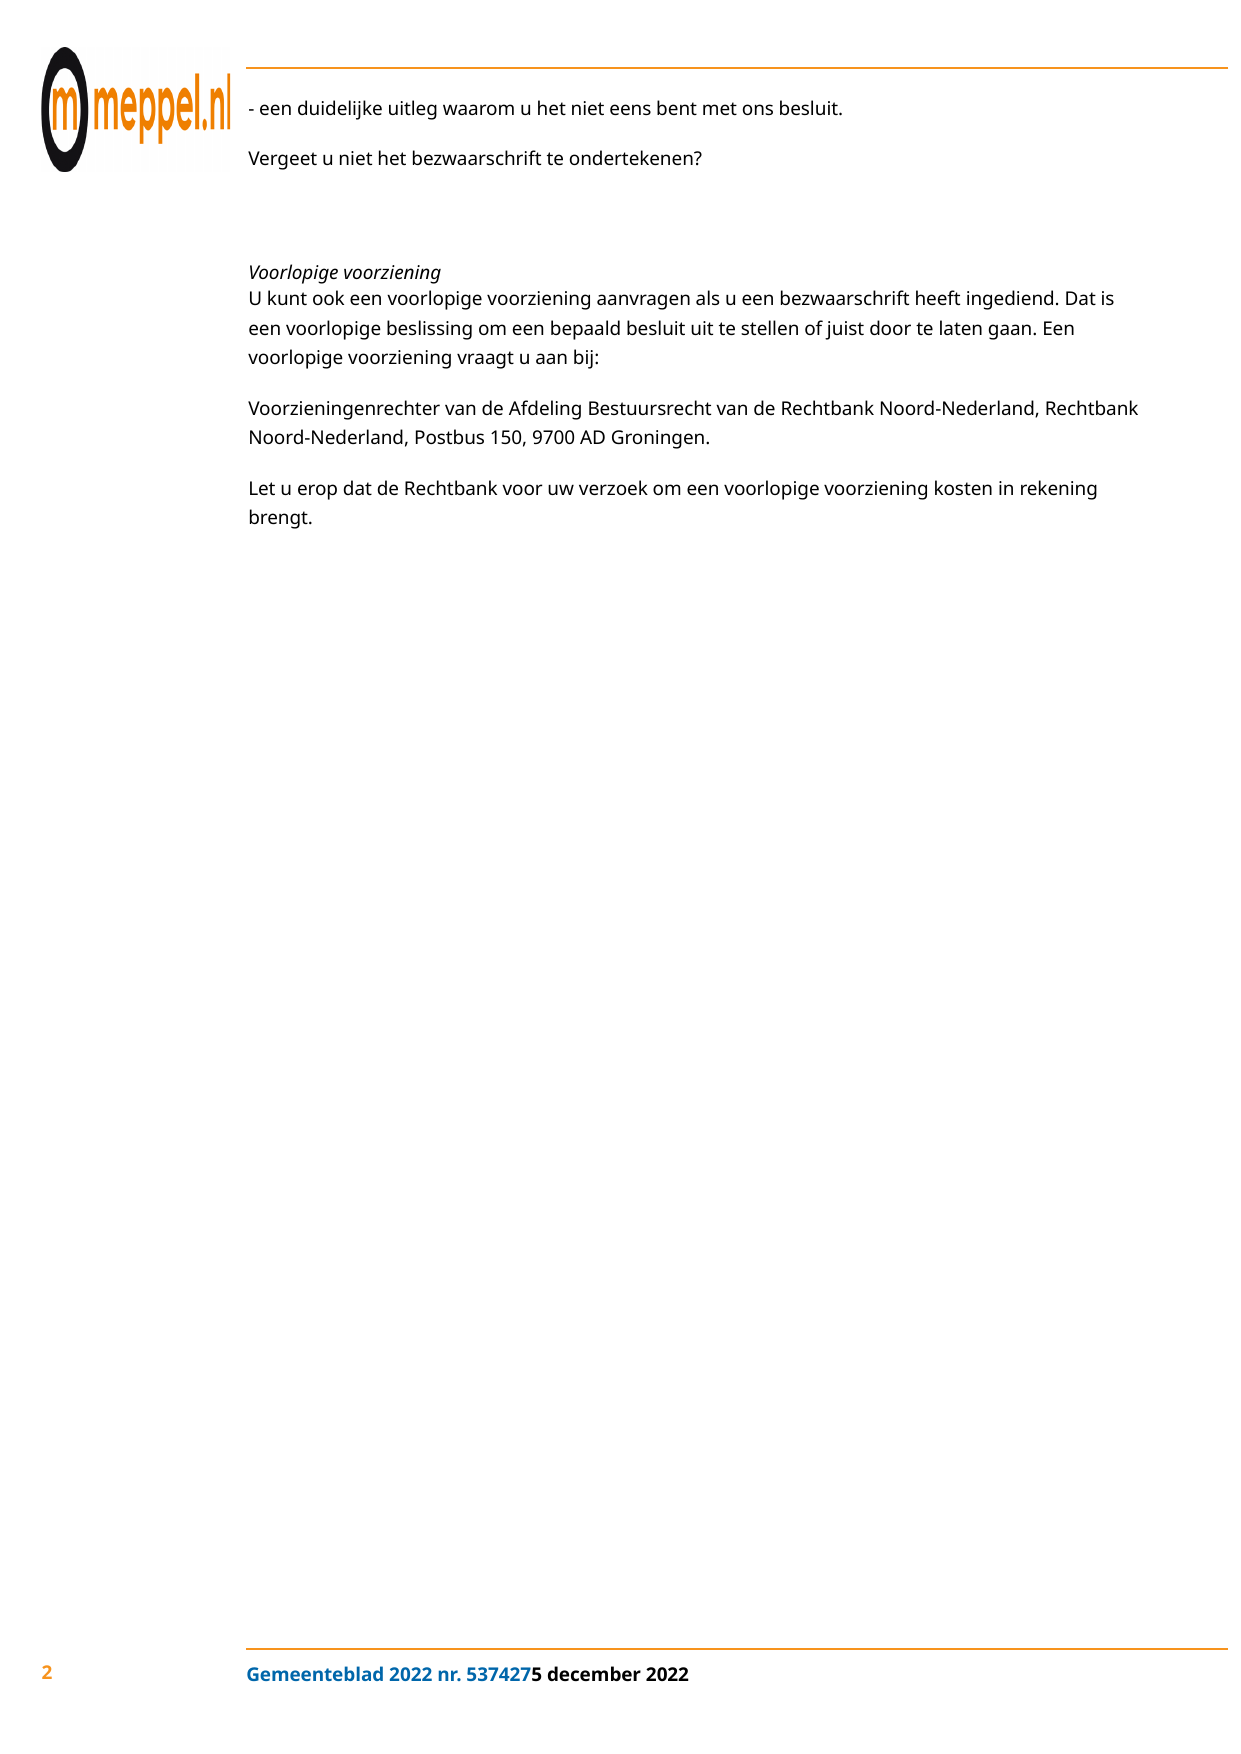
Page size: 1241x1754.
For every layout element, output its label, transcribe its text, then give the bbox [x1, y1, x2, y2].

text Vergeet u niet het bezwaarschrift te ondertekenen? [248, 145, 1152, 171]
text Voorlopige voorziening [248, 259, 1152, 285]
text - een duidelijke uitleg waarom u het niet eens bent met ons besluit. [248, 95, 1152, 121]
text Let u erop dat de Rechtbank voor uw verzoek om een voorlopige voorziening kosten in rekening brengt. [248, 475, 1152, 530]
text U kunt ook een voorlopige voorziening aanvragen als u een bezwaarschrift heeft ingediend. Dat is een voorlopige beslissing om een bepaald besluit uit te stellen of juist door te laten gaan. Een voorlopige voorziening vraagt u aan bij: [248, 285, 1152, 370]
picture [41, 47, 231, 172]
text Voorzieningenrechter van de Afdeling Bestuursrecht van de Rechtbank Noord-Nederland, Rechtbank Noord-Nederland, Postbus 150, 9700 AD Groningen. [248, 395, 1152, 450]
